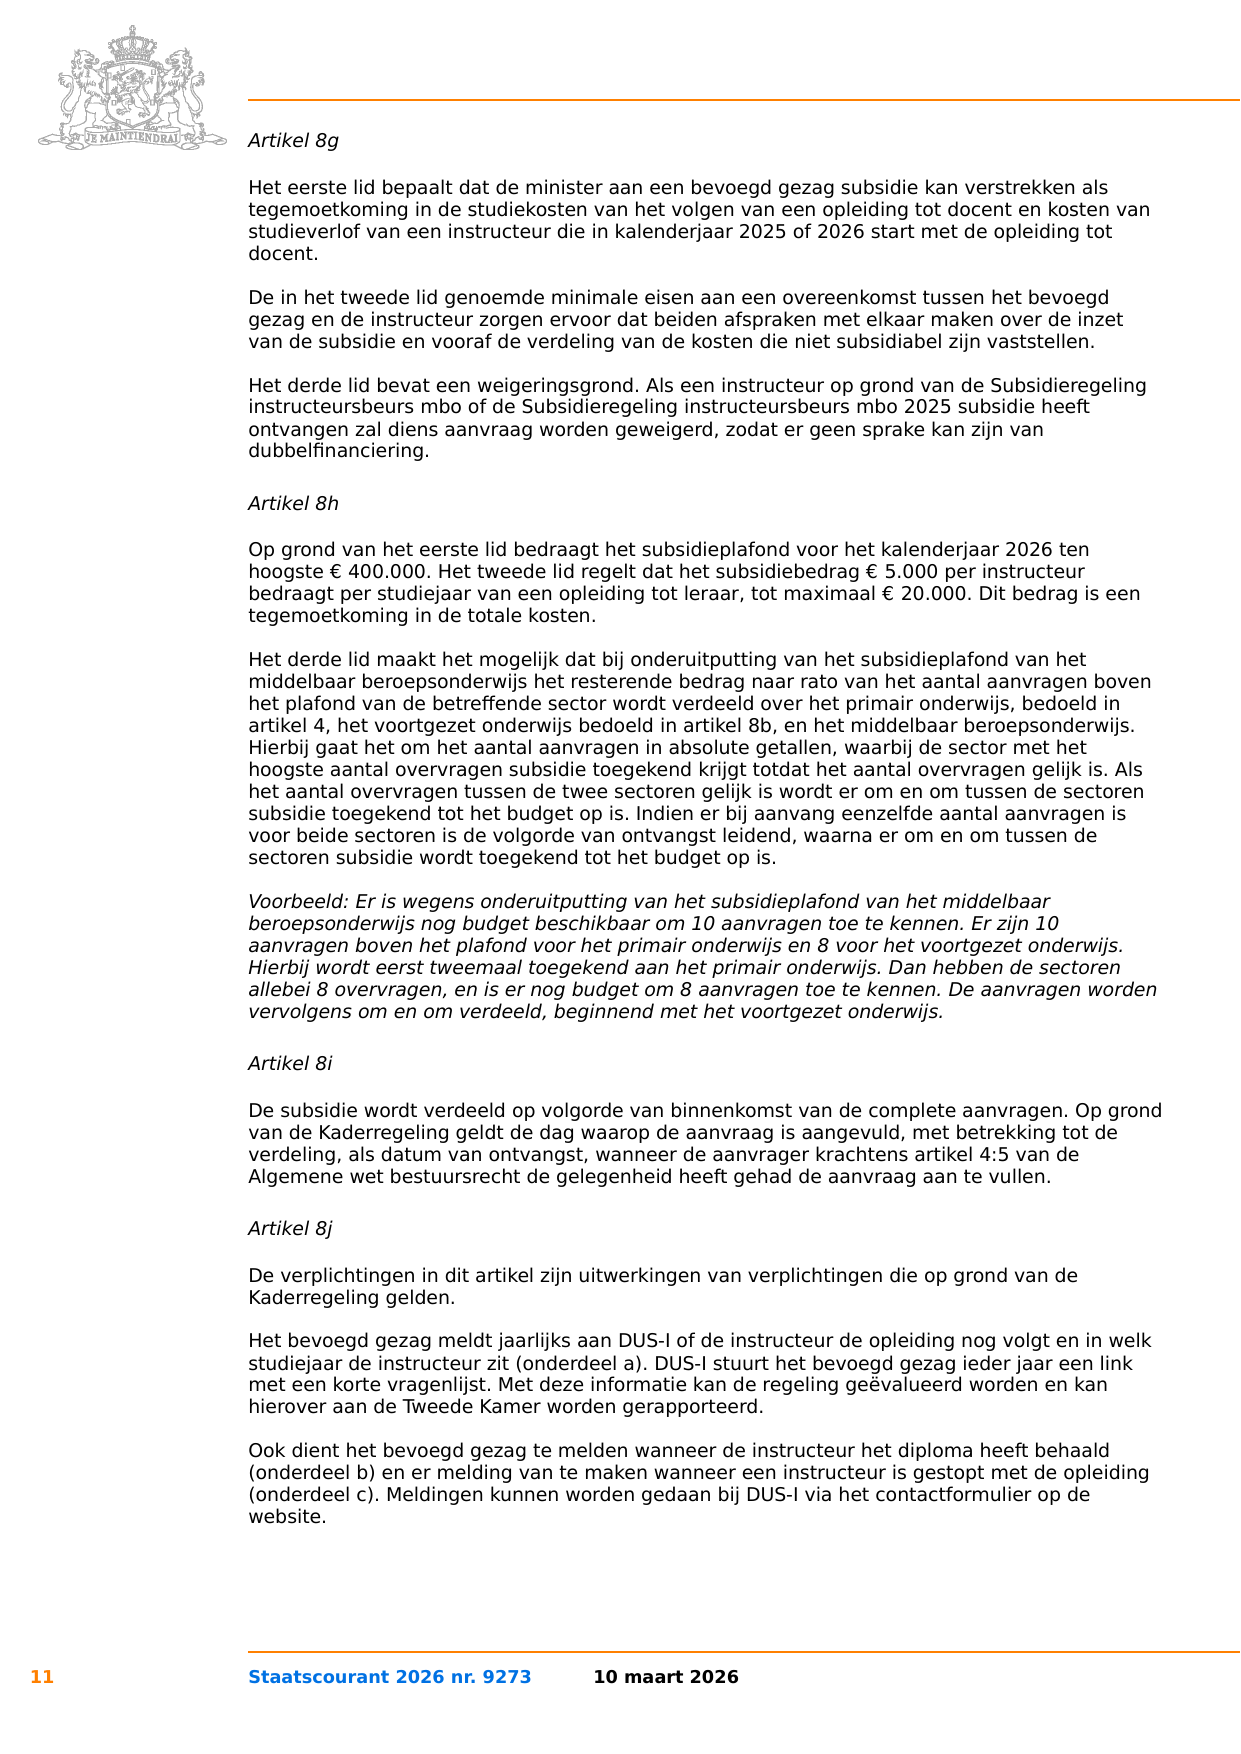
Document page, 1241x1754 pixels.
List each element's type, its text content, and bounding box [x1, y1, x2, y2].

text Het bevoegd gezag meldt jaarlijks aan DUS-I of de instructeur de opleiding nog volgt en in welk studiejaar de instructeur zit (onderdeel a). DUS-I stuurt het bevoegd gezag ieder jaar een link met een korte vragenlijst. Met deze informatie kan de regeling geëvalueerd worden en kan hierover aan de Tweede Kamer worden gerapporteerd. [248, 1330, 1163, 1418]
text Voorbeeld: Er is wegens onderuitputting van het subsidieplafond van het middelbaar beroepsonderwijs nog budget beschikbaar om 10 aanvragen toe te kennen. Er zijn 10 aanvragen boven het plafond voor het primair onderwijs en 8 voor het voortgezet onderwijs. Hierbij wordt eerst tweemaal toegekend aan het primair onderwijs. Dan hebben de sectoren allebei 8 overvragen, en is er nog budget om 8 aanvragen toe te kennen. De aanvragen worden vervolgens om en om verdeeld, beginnend met het voortgezet onderwijs. [248, 891, 1163, 1023]
text Ook dient het bevoegd gezag te melden wanneer de instructeur het diploma heeft behaald (onderdeel b) en er melding van te maken wanneer een instructeur is gestopt met de opleiding (onderdeel c). Meldingen kunnen worden gedaan bij DUS-I via het contactformulier op de website. [248, 1440, 1163, 1528]
text Op grond van het eerste lid bedraagt het subsidieplafond voor het kalenderjaar 2026 ten hoogste € 400.000. Het tweede lid regelt dat het subsidiebedrag € 5.000 per instructeur bedraagt per studiejaar van een opleiding tot leraar, tot maximaal € 20.000. Dit bedrag is een tegemoetkoming in de totale kosten. [248, 539, 1163, 627]
text Het derde lid bevat een weigeringsgrond. Als een instructeur op grond van de Subsidieregeling instructeursbeurs mbo of de Subsidieregeling instructeursbeurs mbo 2025 subsidie heeft ontvangen zal diens aanvraag worden geweigerd, zodat er geen sprake kan zijn van dubbelfinanciering. [248, 374, 1163, 462]
subtitle Artikel 8h [248, 492, 1163, 514]
picture [38, 25, 227, 150]
text De verplichtingen in dit artikel zijn uitwerkingen van verplichtingen die op grond van de Kaderregeling gelden. [248, 1264, 1163, 1308]
subtitle Artikel 8g [248, 130, 1163, 152]
text Het eerste lid bepaalt dat de minister aan een bevoegd gezag subsidie kan verstrekken als tegemoetkoming in de studiekosten van het volgen van een opleiding tot docent en kosten van studieverlof van een instructeur die in kalenderjaar 2025 of 2026 start met de opleiding tot docent. [248, 177, 1163, 265]
text De in het tweede lid genoemde minimale eisen aan een overeenkomst tussen het bevoegd gezag en de instructeur zorgen ervoor dat beiden afspraken met elkaar maken over de inzet van de subsidie en vooraf de verdeling van de kosten die niet subsidiabel zijn vaststellen. [248, 287, 1163, 353]
subtitle Artikel 8i [248, 1053, 1163, 1075]
text De subsidie wordt verdeeld op volgorde van binnenkomst van de complete aanvragen. Op grond van de Kaderregeling geldt de dag waarop de aanvraag is aangevuld, met betrekking tot de verdeling, als datum van ontvangst, wanneer de aanvrager krachtens artikel 4:5 van de Algemene wet bestuursrecht de gelegenheid heeft gehad de aanvraag aan te vullen. [248, 1100, 1163, 1188]
subtitle Artikel 8j [248, 1218, 1163, 1239]
text Het derde lid maakt het mogelijk dat bij onderuitputting van het subsidieplafond van het middelbaar beroepsonderwijs het resterende bedrag naar rato van het aantal aanvragen boven het plafond van de betreffende sector wordt verdeeld over het primair onderwijs, bedoeld in artikel 4, het voortgezet onderwijs bedoeld in artikel 8b, en het middelbaar beroepsonderwijs. Hierbij gaat het om het aantal aanvragen in absolute getallen, waarbij de sector met het hoogste aantal overvragen subsidie toegekend krijgt totdat het aantal overvragen gelijk is. Als het aantal overvragen tussen de twee sectoren gelijk is wordt er om en om tussen de sectoren subsidie toegekend tot het budget op is. Indien er bij aanvang eenzelfde aantal aanvragen is voor beide sectoren is de volgorde van ontvangst leidend, waarna er om en om tussen de sectoren subsidie wordt toegekend tot het budget op is. [248, 649, 1163, 869]
